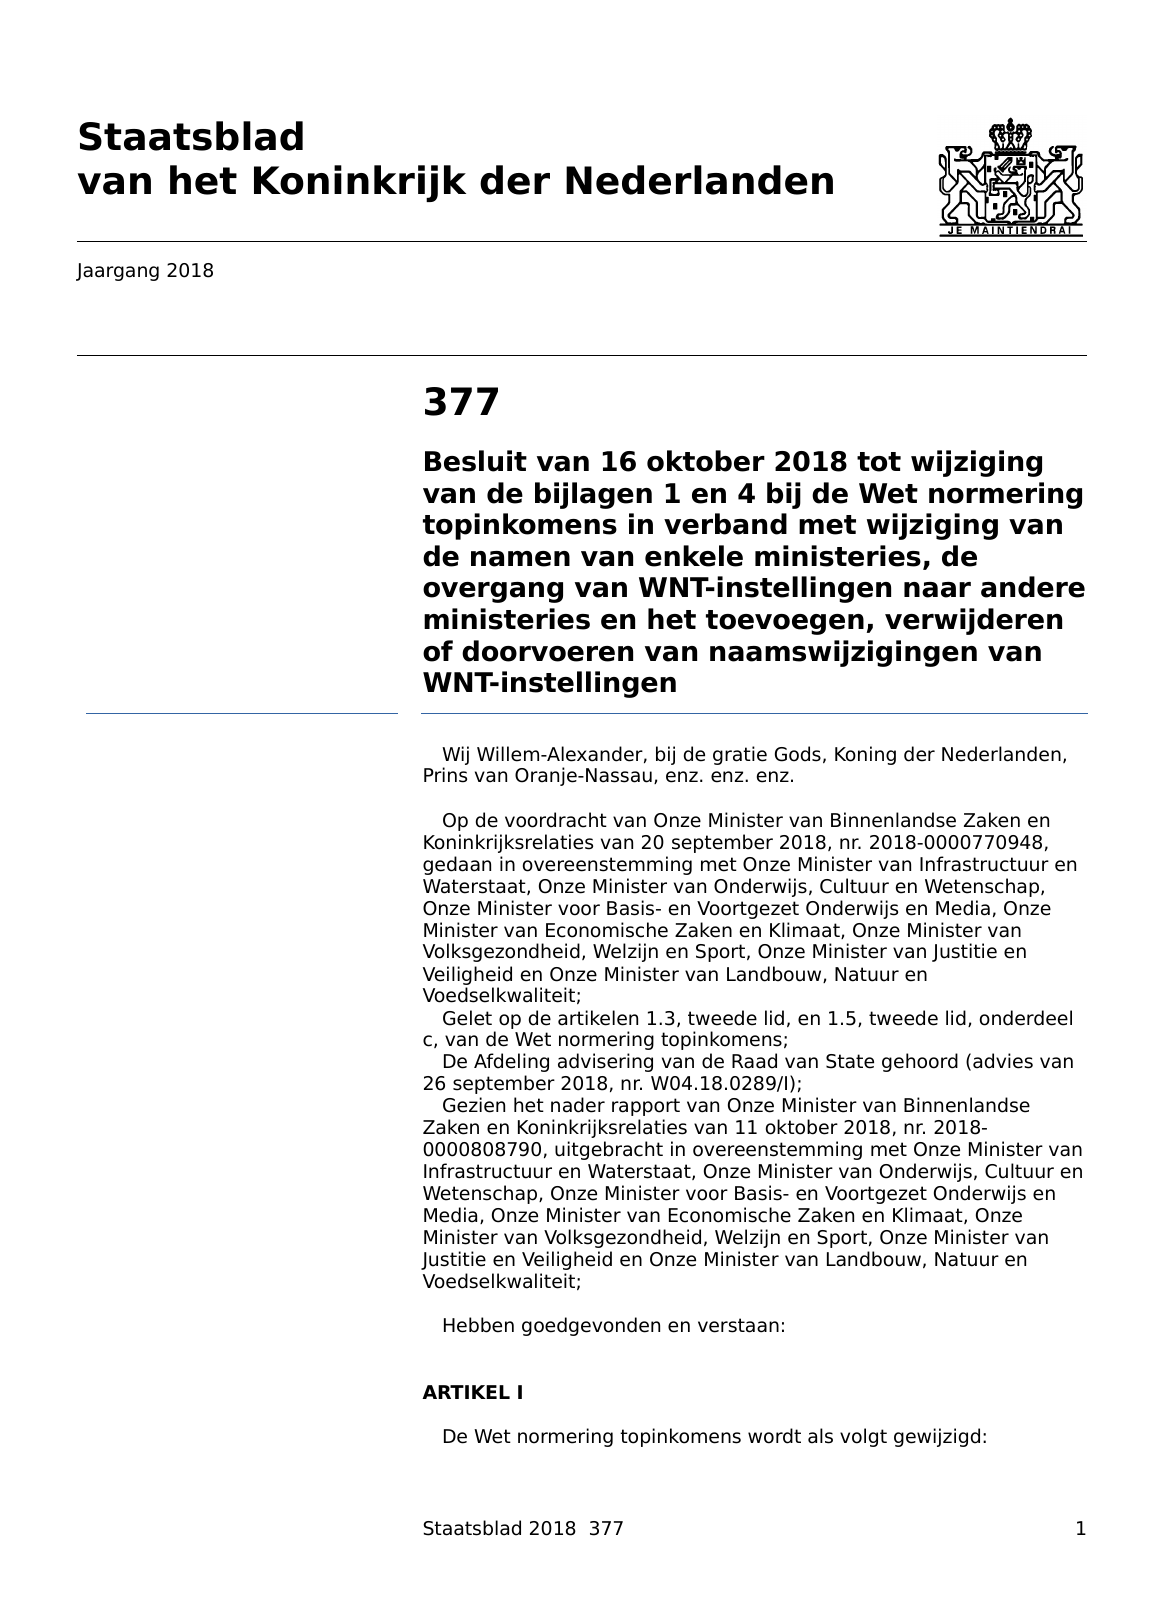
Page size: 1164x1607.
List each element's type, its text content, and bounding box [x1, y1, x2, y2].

text De Afdeling advisering van de Raad van State gehoord (advies van 26 september 2018, nr. W04.18.0289/I); [422, 1051, 1087, 1095]
text Op de voordracht van Onze Minister van Binnenlandse Zaken en Koninkrijksrelaties van 20 september 2018, nr. 2018-0000770948, gedaan in overeenstemming met Onze Minister van Infrastructuur en Waterstaat, Onze Minister van Onderwijs, Cultuur en Wetenschap, Onze Minister voor Basis- en Voortgezet Onderwijs en Media, Onze Minister van Economische Zaken en Klimaat, Onze Minister van Volksgezondheid, Welzijn en Sport, Onze Minister van Justitie en Veiligheid en Onze Minister van Landbouw, Natuur en Voedselkwaliteit; [422, 809, 1087, 1007]
text Wij Willem-Alexander, bij de gratie Gods, Koning der Nederlanden, Prins van Oranje-Nassau, enz. enz. enz. [422, 743, 1087, 787]
text Gelet op de artikelen 1.3, tweede lid, en 1.5, tweede lid, onderdeel c, van de Wet normering topinkomens; [422, 1007, 1087, 1051]
text Besluit van 16 oktober 2018 tot wijziging van de bijlagen 1 en 4 bij de Wet normering topinkomens in verband met wijziging van de namen van enkele ministeries, de overgang van WNT-instellingen naar andere ministeries en het toevoegen, verwijderen of doorvoeren van naamswijzigingen van WNT-instellingen [422, 447, 1087, 699]
text Hebben goedgevonden en verstaan: [422, 1315, 1087, 1337]
text Gezien het nader rapport van Onze Minister van Binnenlandse Zaken en Koninkrijksrelaties van 11 oktober 2018, nr. 2018-0000808790, uitgebracht in overeenstemming met Onze Minister van Infrastructuur en Waterstaat, Onze Minister van Onderwijs, Cultuur en Wetenschap, Onze Minister voor Basis- en Voortgezet Onderwijs en Media, Onze Minister van Economische Zaken en Klimaat, Onze Minister van Volksgezondheid, Welzijn en Sport, Onze Minister van Justitie en Veiligheid en Onze Minister van Landbouw, Natuur en Voedselkwaliteit; [422, 1095, 1087, 1293]
subtitle 377 [422, 381, 1087, 424]
picture [936, 115, 1087, 240]
table_header [886, 100, 1087, 241]
table_header Staatsblad van het Koninkrijk der Nederlanden [77, 100, 886, 241]
text De Wet normering topinkomens wordt als volgt gewijzigd: [422, 1426, 1087, 1448]
subtitle ARTIKEL I [422, 1382, 1087, 1404]
table_cell Jaargang 2018 [77, 242, 1087, 355]
